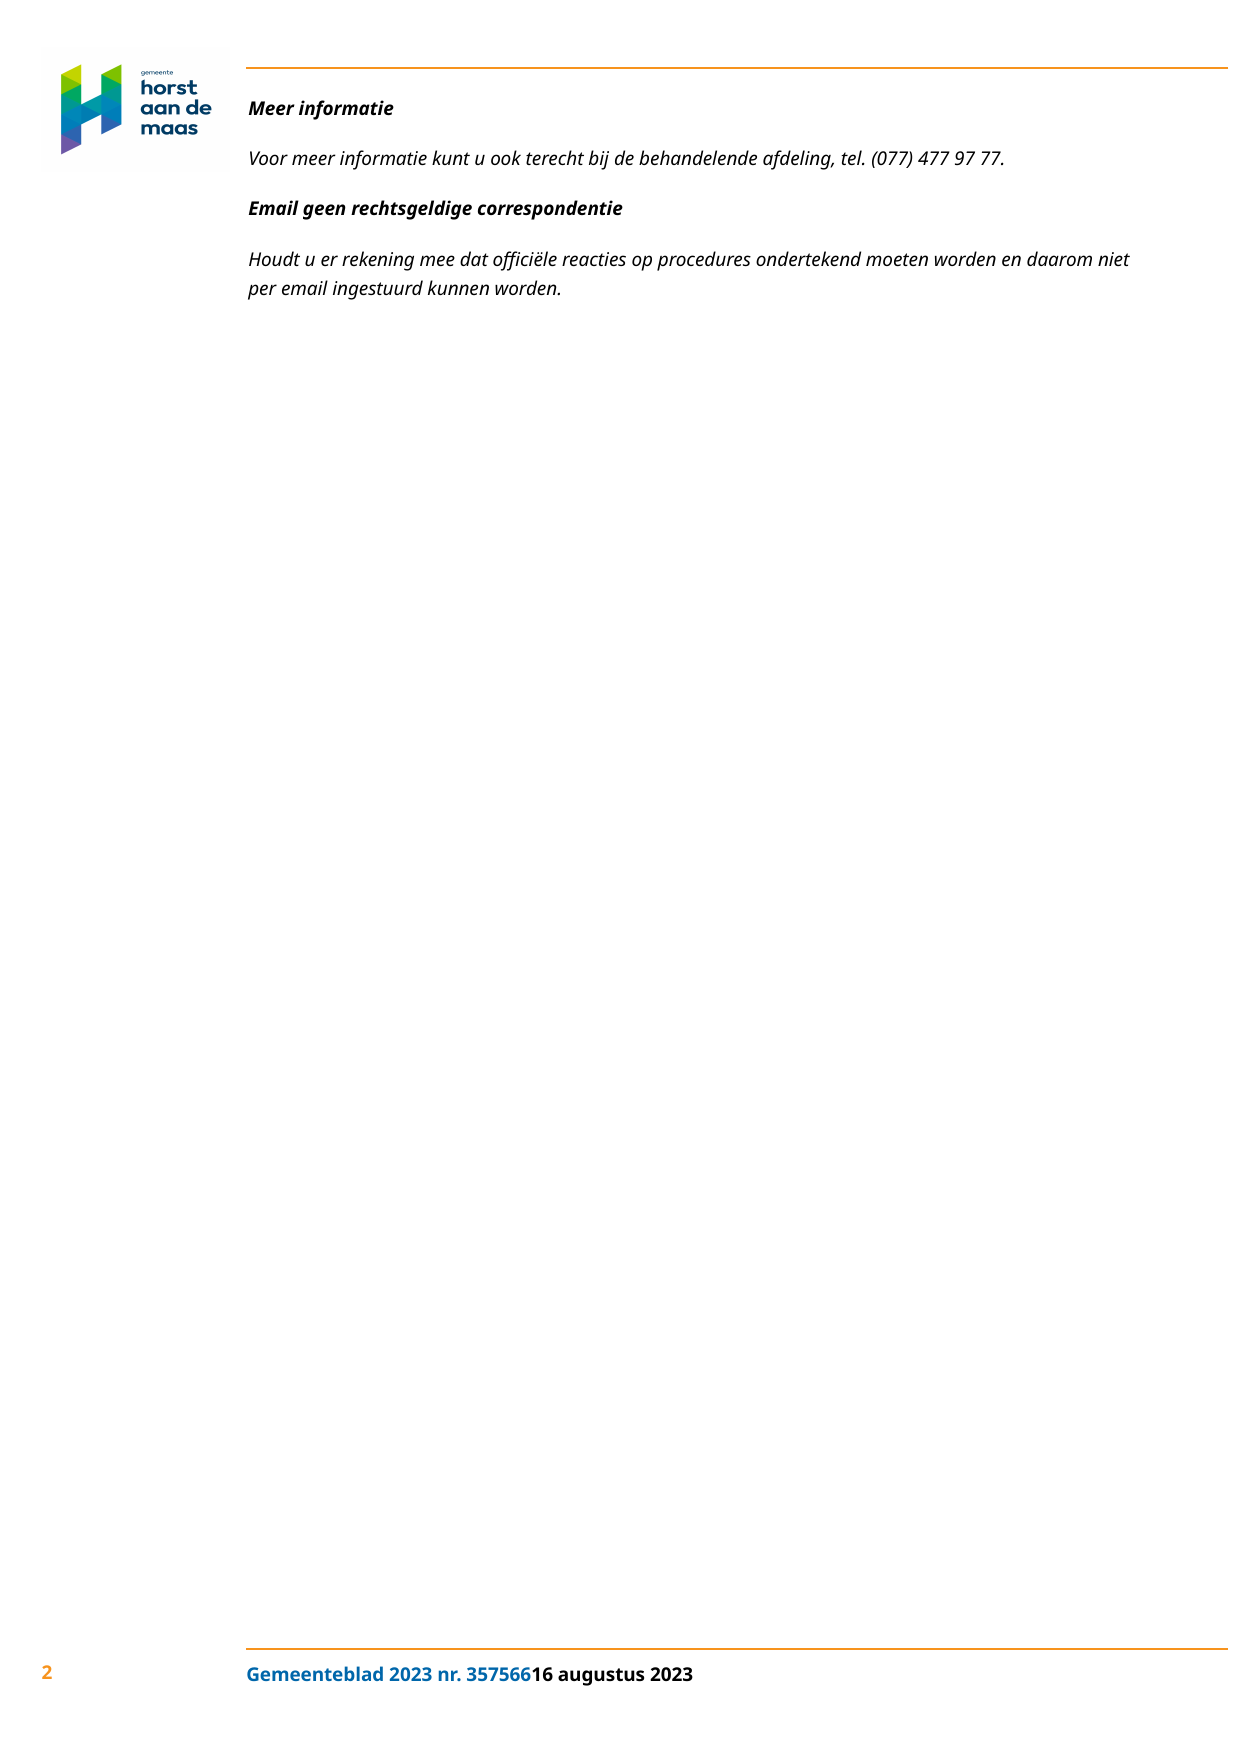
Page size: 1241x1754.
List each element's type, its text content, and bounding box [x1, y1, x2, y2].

text Meer informatie [248, 95, 1152, 121]
text Voor meer informatie kunt u ook terecht bij de behandelende afdeling, tel. (077) 477 97 77. [248, 145, 1152, 171]
text Houdt u er rekening mee dat officiële reacties op procedures ondertekend moeten worden en daarom niet per email ingestuurd kunnen worden. [248, 246, 1152, 301]
picture [41, 47, 231, 172]
text Email geen rechtsgeldige correspondentie [248, 196, 1152, 221]
